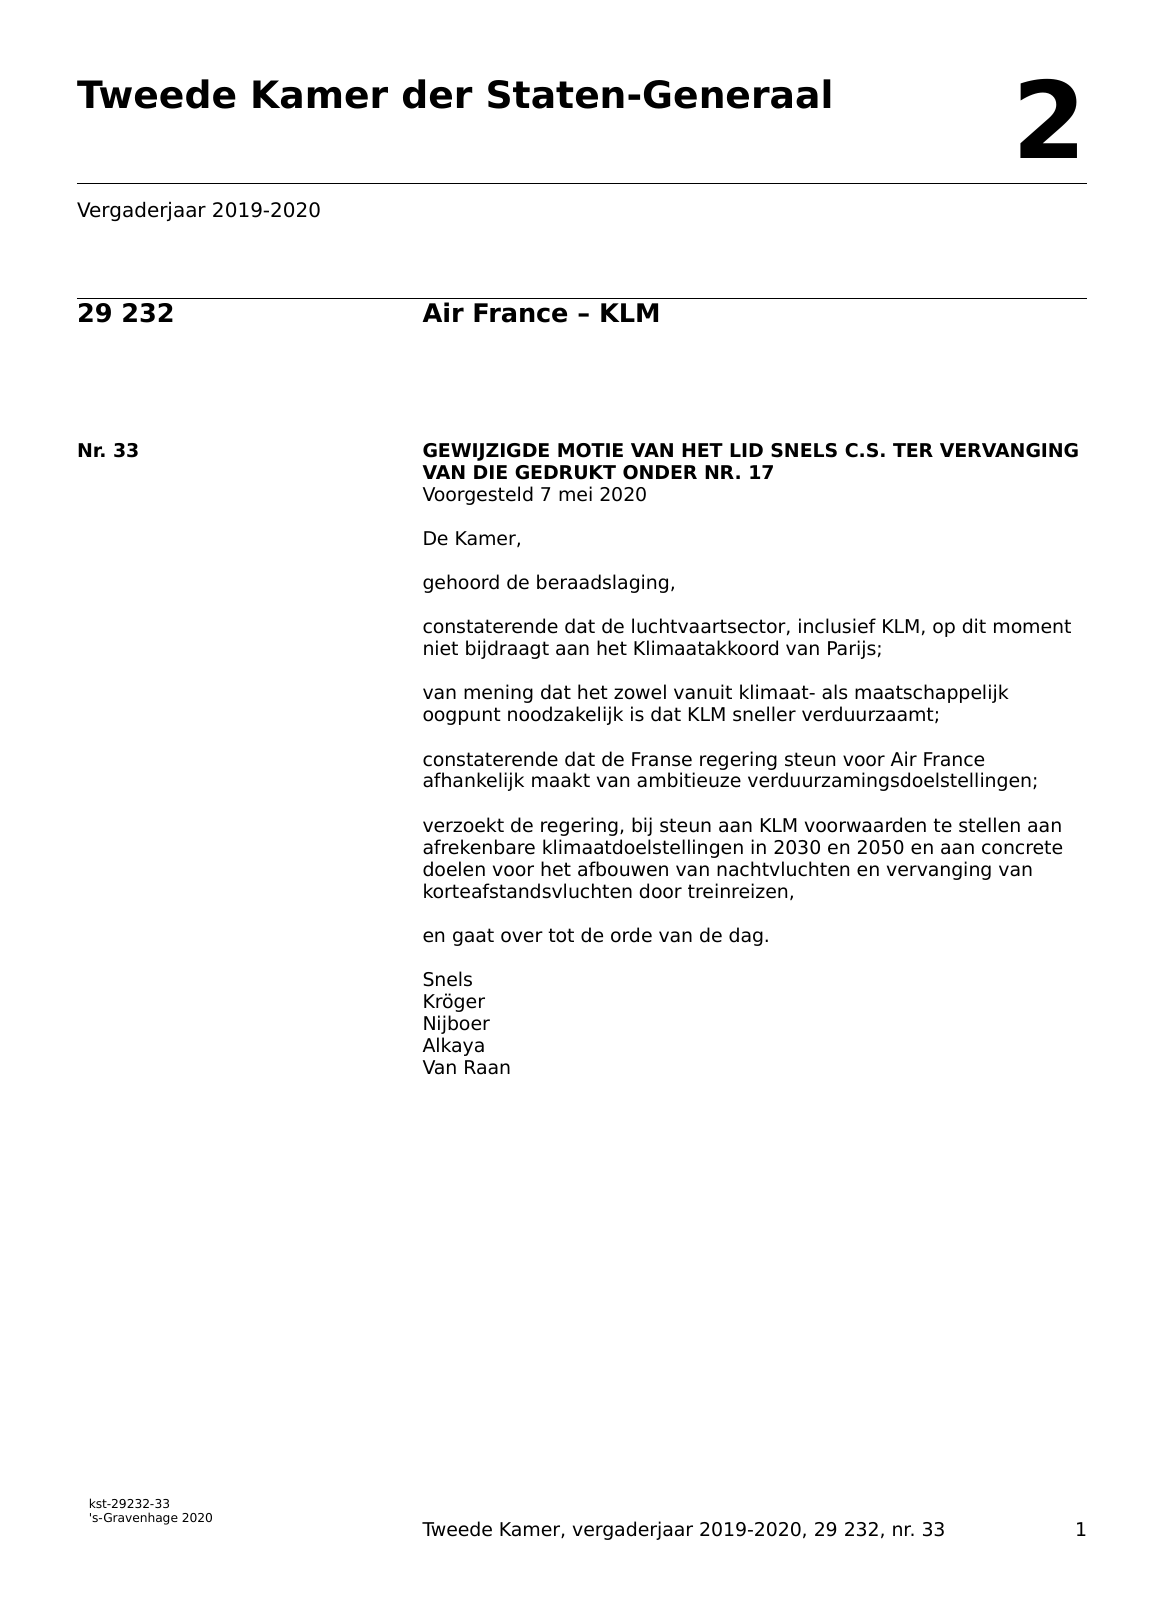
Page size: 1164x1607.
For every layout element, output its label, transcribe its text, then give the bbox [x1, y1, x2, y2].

subtitle Nr. 33 GEWIJZIGDE MOTIE VAN HET LID SNELS C.S. TER VERVANGING VAN DIE GEDRUKT ONDER NR. 17 [77, 440, 1087, 484]
text Nijboer [422, 1013, 1087, 1035]
text gehoord de beraadslaging, [422, 572, 1087, 594]
text Voorgesteld 7 mei 2020 [422, 484, 1087, 506]
text Van Raan [422, 1057, 1087, 1079]
text De Kamer, [422, 528, 1087, 550]
text constaterende dat de Franse regering steun voor Air France afhankelijk maakt van ambitieuze verduurzamingsdoelstellingen; [422, 748, 1087, 792]
text Snels [422, 969, 1087, 991]
table_cell Vergaderjaar 2019-2020 [77, 184, 1087, 298]
subtitle 29 232 Air France – KLM [77, 299, 1087, 329]
text en gaat over tot de orde van de dag. [422, 925, 1087, 947]
text constaterende dat de luchtvaartsector, inclusief KLM, op dit moment niet bijdraagt aan het Klimaatakkoord van Parijs; [422, 616, 1087, 660]
text verzoekt de regering, bij steun aan KLM voorwaarden te stellen aan afrekenbare klimaatdoelstellingen in 2030 en 2050 en aan concrete doelen voor het afbouwen van nachtvluchten en vervanging van korteafstandsvluchten door treinreizen, [422, 814, 1087, 902]
text Kröger [422, 991, 1087, 1013]
text Alkaya [422, 1035, 1087, 1057]
table_header 2 [886, 59, 1087, 183]
text van mening dat het zowel vanuit klimaat- als maatschappelijk oogpunt noodzakelijk is dat KLM sneller verduurzaamt; [422, 682, 1087, 726]
text 's-Gravenhage 2020 [88, 1511, 323, 1525]
table_header Tweede Kamer der Staten-Generaal [77, 59, 886, 183]
text kst-29232-33 [88, 1497, 323, 1511]
